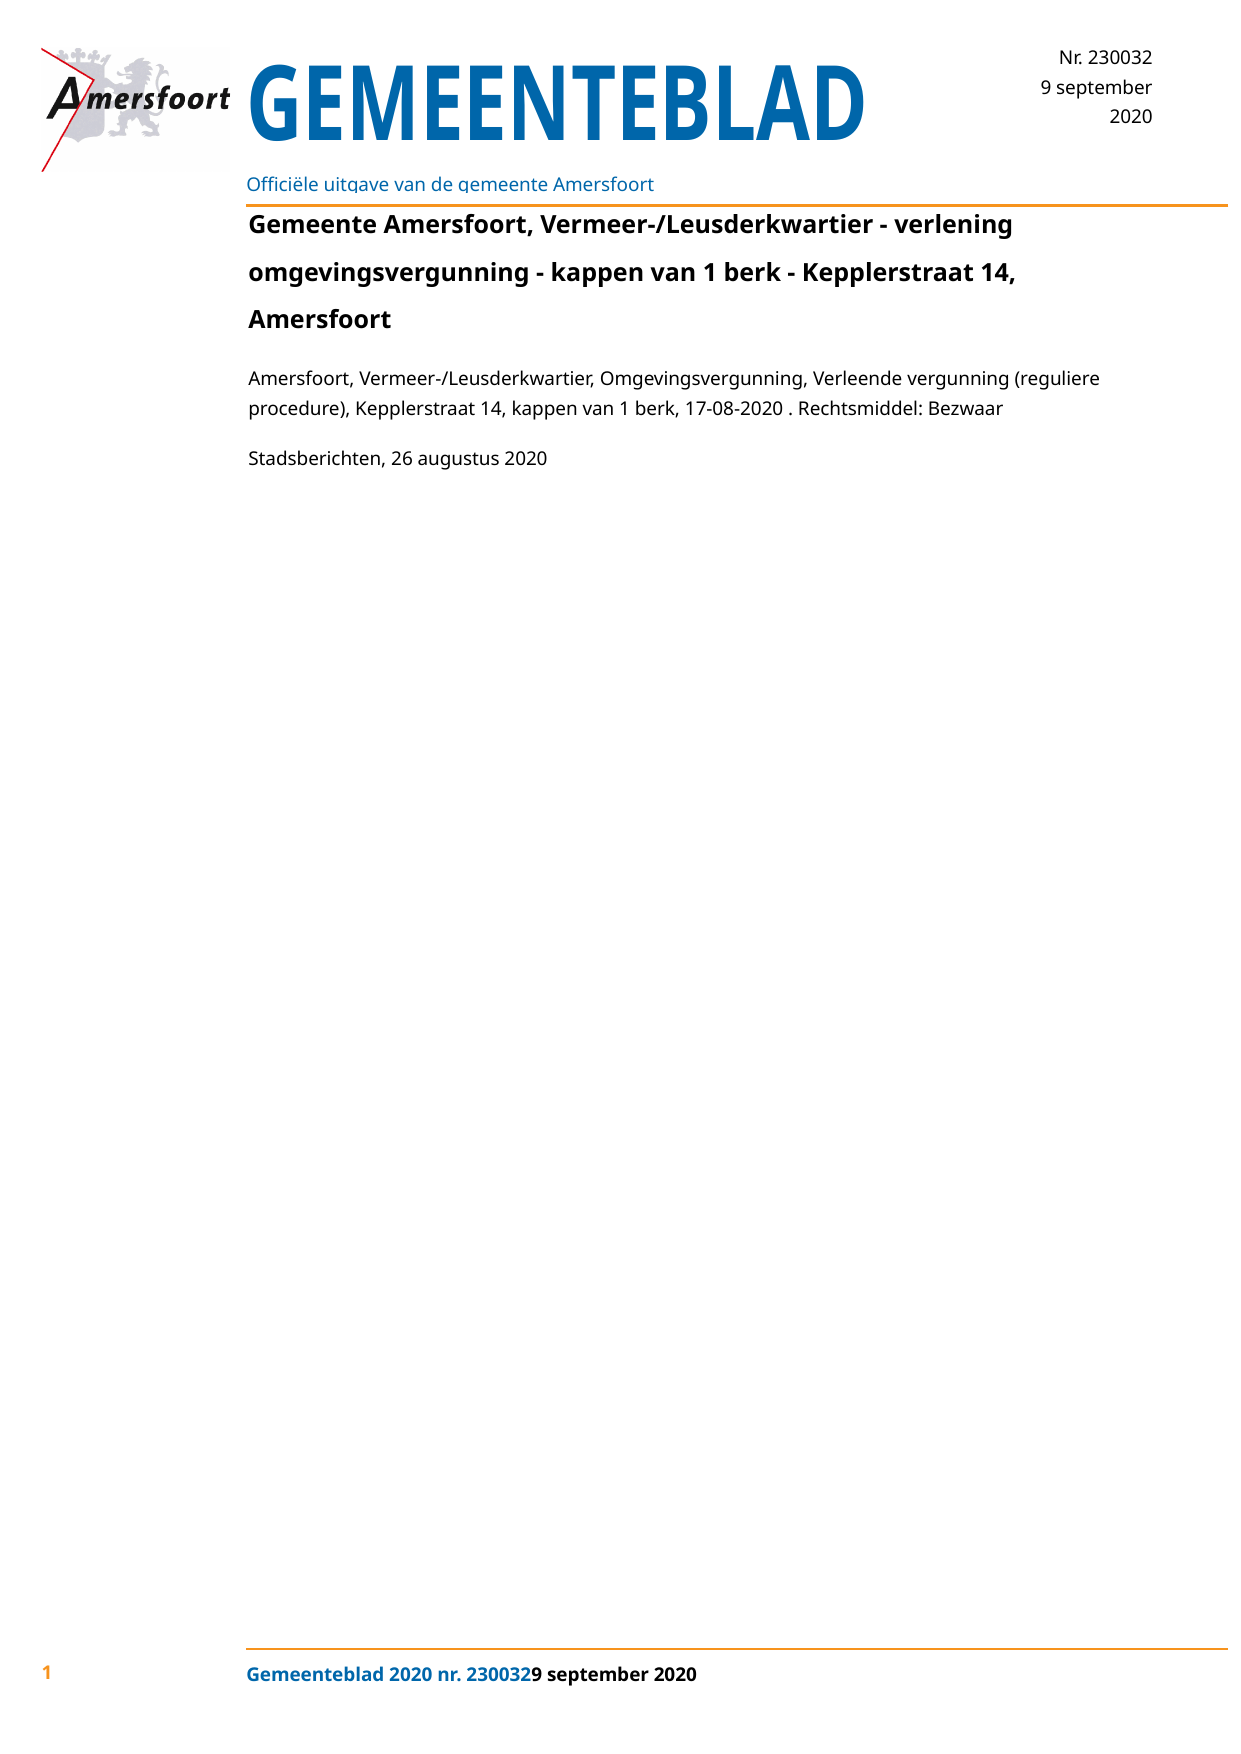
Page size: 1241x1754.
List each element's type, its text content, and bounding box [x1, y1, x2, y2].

picture [41, 47, 231, 172]
text Stadsberichten, 26 augustus 2020 [248, 446, 1152, 471]
text Amersfoort, Vermeer-/Leusderkwartier, Omgevingsvergunning, Verleende vergunning (reguliere procedure), Kepplerstraat 14, kappen van 1 berk, 17-08-2020 . Rechtsmiddel: Bezwaar [248, 366, 1152, 421]
text Gemeente Amersfoort, Vermeer-/Leusderkwartier - verlening omgevingsvergunning - kappen van 1 berk - Kepplerstraat 14, Amersfoort [248, 207, 1152, 336]
